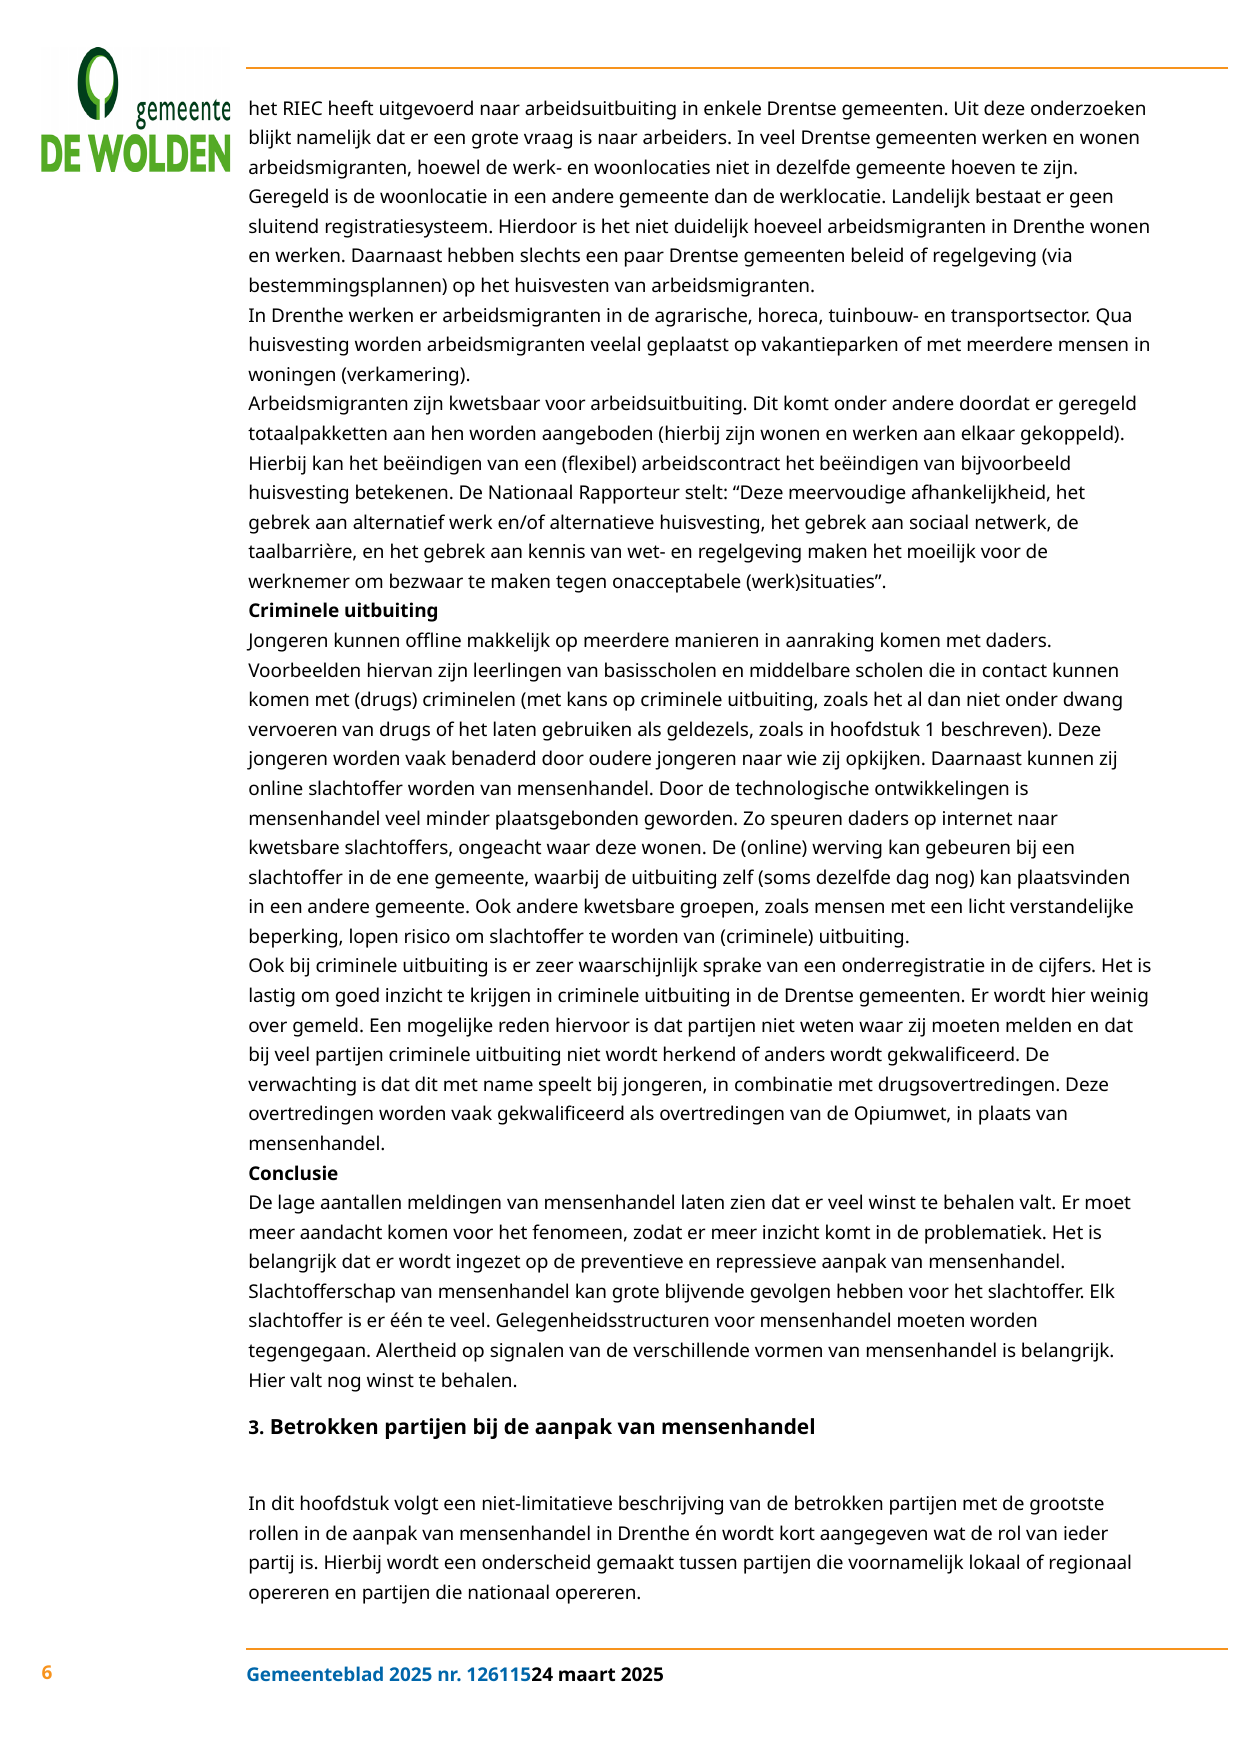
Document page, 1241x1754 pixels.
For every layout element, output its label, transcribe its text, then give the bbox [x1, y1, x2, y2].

text In dit hoofdstuk volgt een niet-limitatieve beschrijving van de betrokken partijen met de grootste rollen in de aanpak van mensenhandel in Drenthe én wordt kort aangegeven wat de rol van ieder partij is. Hierbij wordt een onderscheid gemaakt tussen partijen die voornamelijk lokaal of regionaal opereren en partijen die nationaal opereren. [248, 1490, 1152, 1605]
text 3. Betrokken partijen bij de aanpak van mensenhandel [248, 1412, 1152, 1441]
text Jongeren kunnen offline makkelijk op meerdere manieren in aanraking komen met daders. Voorbeelden hiervan zijn leerlingen van basisscholen en middelbare scholen die in contact kunnen komen met (drugs) criminelen (met kans op criminele uitbuiting, zoals het al dan niet onder dwang vervoeren van drugs of het laten gebruiken als geldezels, zoals in hoofdstuk 1 beschreven). Deze jongeren worden vaak benaderd door oudere jongeren naar wie zij opkijken. Daarnaast kunnen zij online slachtoffer worden van mensenhandel. Door de technologische ontwikkelingen is mensenhandel veel minder plaatsgebonden geworden. Zo speuren daders op internet naar kwetsbare slachtoffers, ongeacht waar deze wonen. De (online) werving kan gebeuren bij een slachtoffer in de ene gemeente, waarbij de uitbuiting zelf (soms dezelfde dag nog) kan plaatsvinden in een andere gemeente. Ook andere kwetsbare groepen, zoals mensen met een licht verstandelijke beperking, lopen risico om slachtoffer te worden van (criminele) uitbuiting. [248, 627, 1152, 949]
text Conclusie [248, 1160, 1152, 1186]
text het RIEC heeft uitgevoerd naar arbeidsuitbuiting in enkele Drentse gemeenten. Uit deze onderzoeken blijkt namelijk dat er een grote vraag is naar arbeiders. In veel Drentse gemeenten werken en wonen arbeidsmigranten, hoewel de werk- en woonlocaties niet in dezelfde gemeente hoeven te zijn. Geregeld is de woonlocatie in een andere gemeente dan de werklocatie. Landelijk bestaat er geen sluitend registratiesysteem. Hierdoor is het niet duidelijk hoeveel arbeidsmigranten in Drenthe wonen en werken. Daarnaast hebben slechts een paar Drentse gemeenten beleid of regelgeving (via bestemmingsplannen) op het huisvesten van arbeidsmigranten. [248, 95, 1152, 298]
picture [41, 47, 231, 172]
text In Drenthe werken er arbeidsmigranten in de agrarische, horeca, tuinbouw- en transportsector. Qua huisvesting worden arbeidsmigranten veelal geplaatst op vakantieparken of met meerdere mensen in woningen (verkamering). [248, 302, 1152, 387]
text Criminele uitbuiting [248, 598, 1152, 623]
text De lage aantallen meldingen van mensenhandel laten zien dat er veel winst te behalen valt. Er moet meer aandacht komen voor het fenomeen, zodat er meer inzicht komt in de problematiek. Het is belangrijk dat er wordt ingezet op de preventieve en repressieve aanpak van mensenhandel. Slachtofferschap van mensenhandel kan grote blijvende gevolgen hebben voor het slachtoffer. Elk slachtoffer is er één te veel. Gelegenheidsstructuren voor mensenhandel moeten worden tegengegaan. Alertheid op signalen van de verschillende vormen van mensenhandel is belangrijk. Hier valt nog winst te behalen. [248, 1189, 1152, 1393]
text Arbeidsmigranten zijn kwetsbaar voor arbeidsuitbuiting. Dit komt onder andere doordat er geregeld totaalpakketten aan hen worden aangeboden (hierbij zijn wonen en werken aan elkaar gekoppeld). Hierbij kan het beëindigen van een (flexibel) arbeidscontract het beëindigen van bijvoorbeeld huisvesting betekenen. De Nationaal Rapporteur stelt: “Deze meervoudige afhankelijkheid, het gebrek aan alternatief werk en/of alternatieve huisvesting, het gebrek aan sociaal netwerk, de taalbarrière, en het gebrek aan kennis van wet- en regelgeving maken het moeilijk voor de werknemer om bezwaar te maken tegen onacceptabele (werk)situaties”. [248, 391, 1152, 594]
text Ook bij criminele uitbuiting is er zeer waarschijnlijk sprake van een onderregistratie in de cijfers. Het is lastig om goed inzicht te krijgen in criminele uitbuiting in de Drentse gemeenten. Er wordt hier weinig over gemeld. Een mogelijke reden hiervoor is dat partijen niet weten waar zij moeten melden en dat bij veel partijen criminele uitbuiting niet wordt herkend of anders wordt gekwalificeerd. De verwachting is dat dit met name speelt bij jongeren, in combinatie met drugsovertredingen. Deze overtredingen worden vaak gekwalificeerd als overtredingen van de Opiumwet, in plaats van mensenhandel. [248, 953, 1152, 1156]
